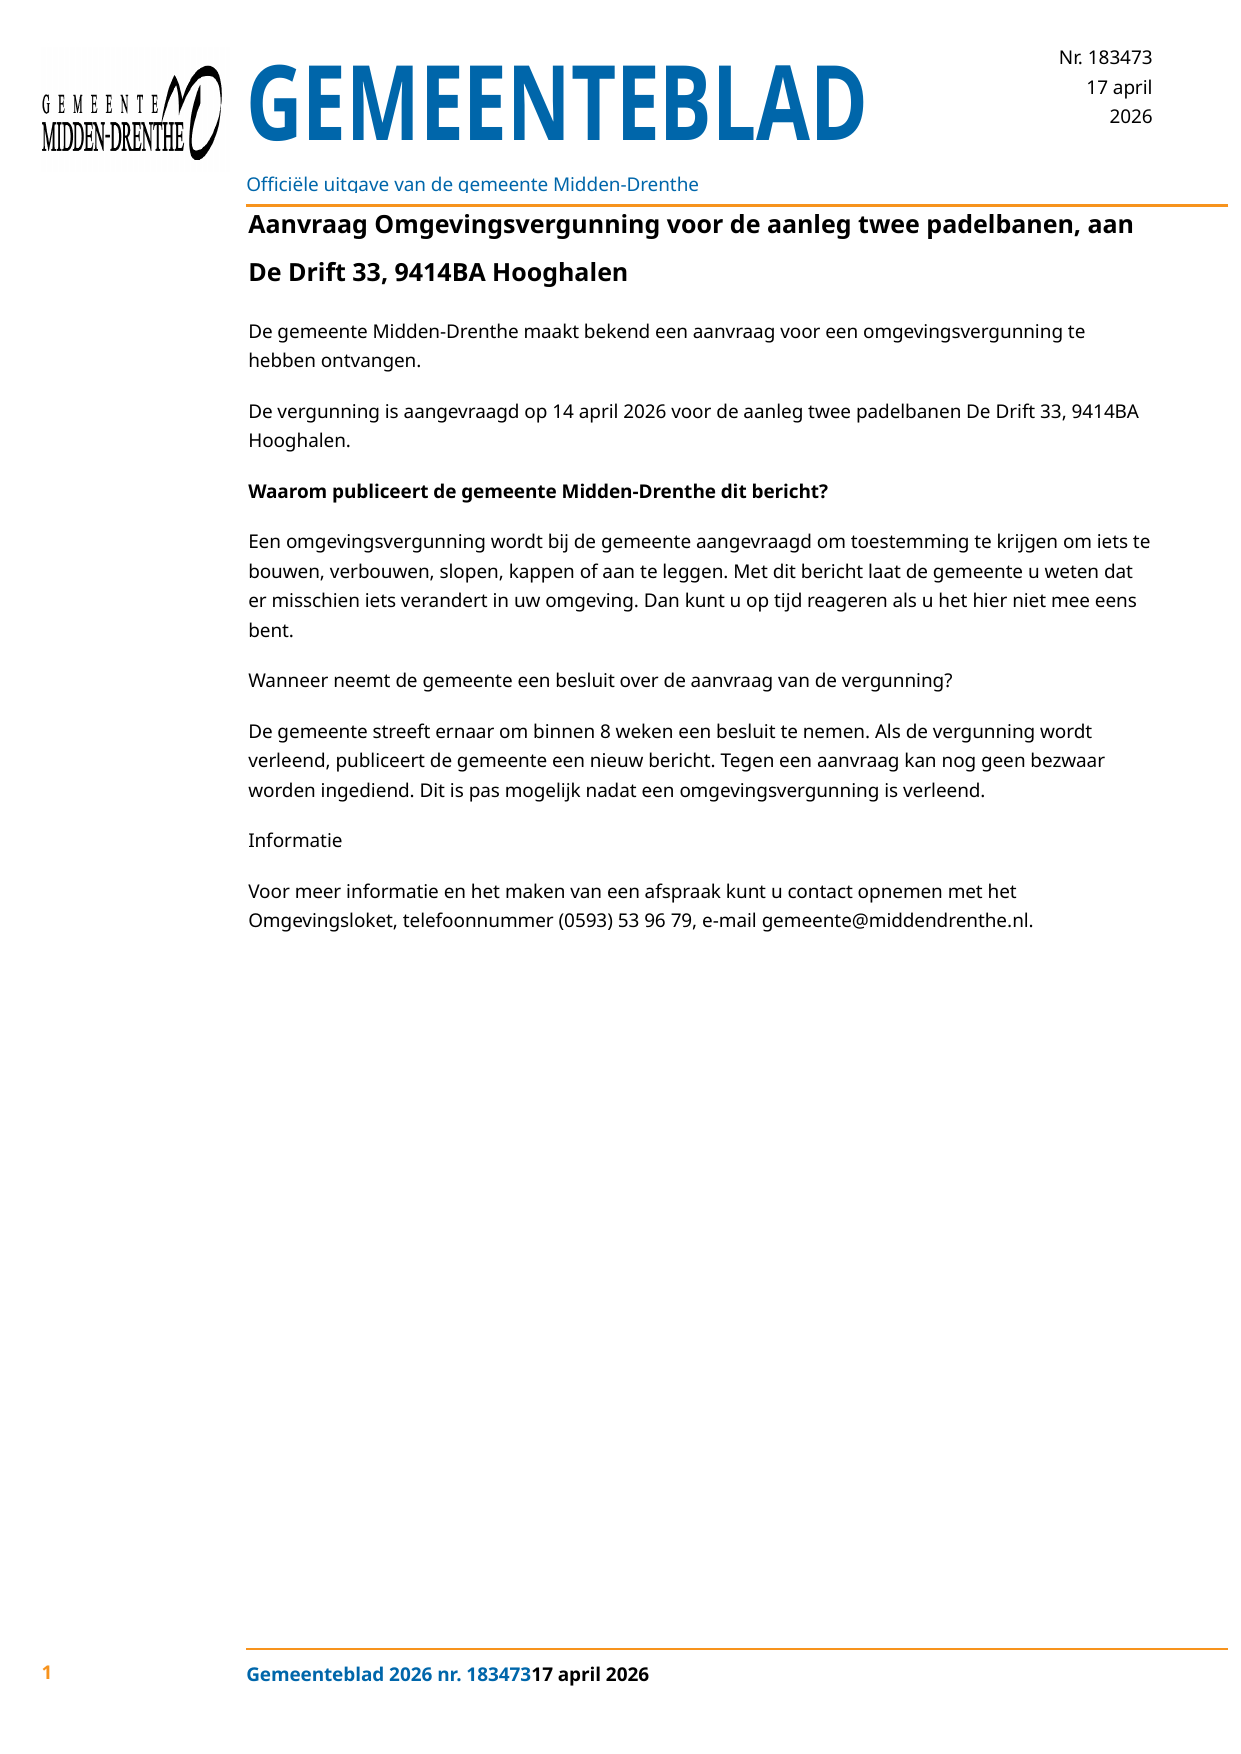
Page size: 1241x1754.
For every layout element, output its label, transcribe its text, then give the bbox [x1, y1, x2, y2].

text De gemeente streeft ernaar om binnen 8 weken een besluit te nemen. Als de vergunning wordt verleend, publiceert de gemeente een nieuw bericht. Tegen een aanvraag kan nog geen bezwaar worden ingediend. Dit is pas mogelijk nadat een omgevingsvergunning is verleend. [248, 718, 1152, 803]
text De gemeente Midden-Drenthe maakt bekend een aanvraag voor een omgevingsvergunning te hebben ontvangen. [248, 318, 1152, 373]
picture [41, 47, 231, 172]
text Voor meer informatie en het maken van een afspraak kunt u contact opnemen met het Omgevingsloket, telefoonnummer (0593) 53 96 79, e-mail gemeente@middendrenthe.nl. [248, 878, 1152, 933]
text Een omgevingsvergunning wordt bij de gemeente aangevraagd om toestemming te krijgen om iets te bouwen, verbouwen, slopen, kappen of aan te leggen. Met dit bericht laat de gemeente u weten dat er misschien iets verandert in uw omgeving. Dan kunt u op tijd reageren als u het hier niet mee eens bent. [248, 528, 1152, 643]
text Informatie [248, 827, 1152, 853]
text Aanvraag Omgevingsvergunning voor de aanleg twee padelbanen, aan De Drift 33, 9414BA Hooghalen [248, 207, 1152, 288]
text De vergunning is aangevraagd op 14 april 2026 voor de aanleg twee padelbanen De Drift 33, 9414BA Hooghalen. [248, 398, 1152, 453]
text Waarom publiceert de gemeente Midden-Drenthe dit bericht? [248, 478, 1152, 504]
text Wanneer neemt de gemeente een besluit over de aanvraag van de vergunning? [248, 667, 1152, 693]
